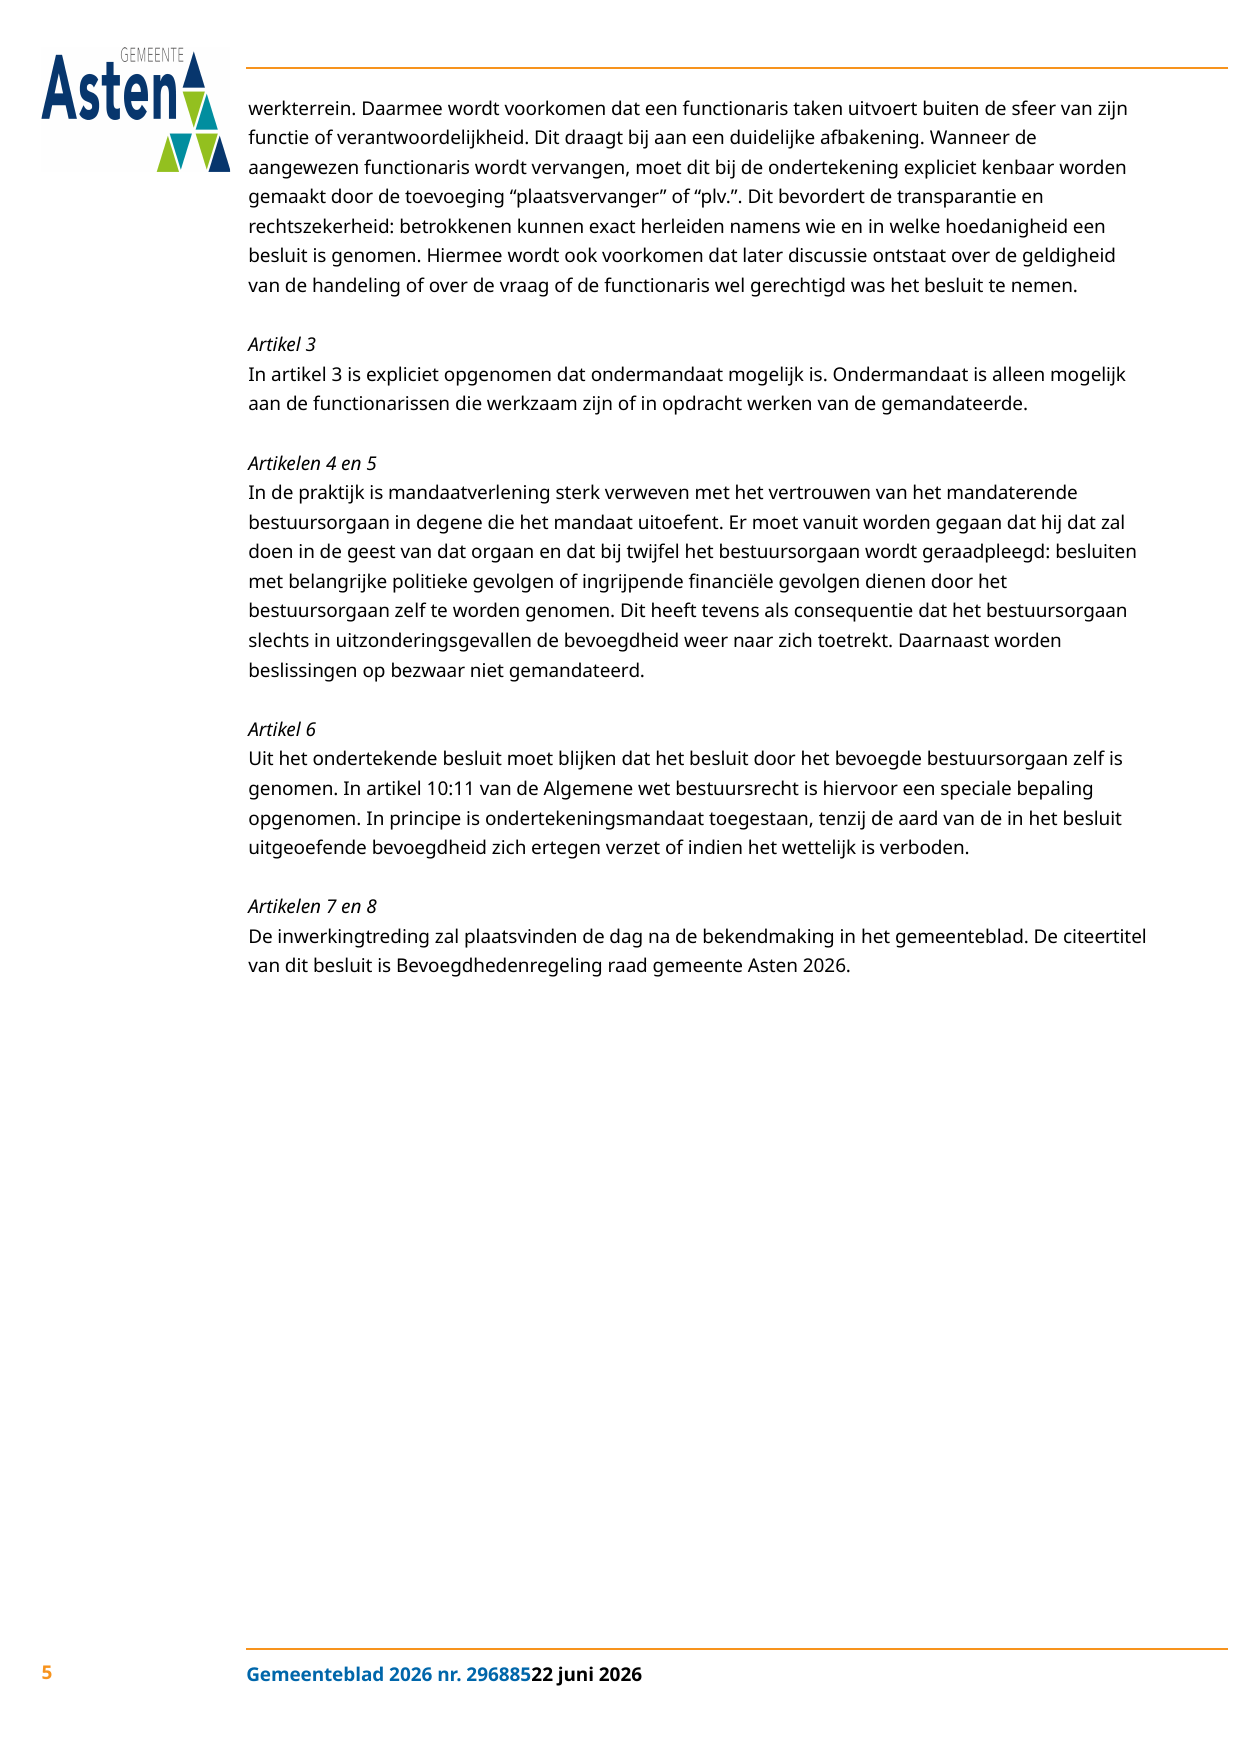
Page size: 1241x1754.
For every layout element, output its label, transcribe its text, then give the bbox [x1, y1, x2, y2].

text De inwerkingtreding zal plaatsvinden de dag na de bekendmaking in het gemeenteblad. De citeertitel van dit besluit is Bevoegdhedenregeling raad gemeente Asten 2026. [248, 923, 1152, 978]
text Artikelen 7 en 8 [248, 893, 1152, 919]
text Artikel 3 [248, 331, 1152, 357]
text In artikel 3 is expliciet opgenomen dat ondermandaat mogelijk is. Ondermandaat is alleen mogelijk aan de functionarissen die werkzaam zijn of in opdracht werken van de gemandateerde. [248, 361, 1152, 416]
text In de praktijk is mandaatverlening sterk verweven met het vertrouwen van het mandaterende bestuursorgaan in degene die het mandaat uitoefent. Er moet vanuit worden gegaan dat hij dat zal doen in de geest van dat orgaan en dat bij twijfel het bestuursorgaan wordt geraadpleegd: besluiten met belangrijke politieke gevolgen of ingrijpende financiële gevolgen dienen door het bestuursorgaan zelf te worden genomen. Dit heeft tevens als consequentie dat het bestuursorgaan slechts in uitzonderingsgevallen de bevoegdheid weer naar zich toetrekt. Daarnaast worden beslissingen op bezwaar niet gemandateerd. [248, 479, 1152, 683]
text Uit het ondertekende besluit moet blijken dat het besluit door het bevoegde bestuursorgaan zelf is genomen. In artikel 10:11 van de Algemene wet bestuursrecht is hiervoor een speciale bepaling opgenomen. In principe is ondertekeningsmandaat toegestaan, tenzij de aard van de in het besluit uitgeoefende bevoegdheid zich ertegen verzet of indien het wettelijk is verboden. [248, 746, 1152, 860]
text Artikel 6 [248, 716, 1152, 742]
text Artikelen 4 en 5 [248, 450, 1152, 476]
text werkterrein. Daarmee wordt voorkomen dat een functionaris taken uitvoert buiten de sfeer van zijn functie of verantwoordelijkheid. Dit draagt bij aan een duidelijke afbakening. Wanneer de aangewezen functionaris wordt vervangen, moet dit bij de ondertekening expliciet kenbaar worden gemaakt door de toevoeging “plaatsvervanger” of “plv.”. Dit bevordert de transparantie en rechtszekerheid: betrokkenen kunnen exact herleiden namens wie en in welke hoedanigheid een besluit is genomen. Hiermee wordt ook voorkomen dat later discussie ontstaat over de geldigheid van de handeling of over de vraag of de functionaris wel gerechtigd was het besluit te nemen. [248, 95, 1152, 298]
picture [41, 47, 231, 172]
